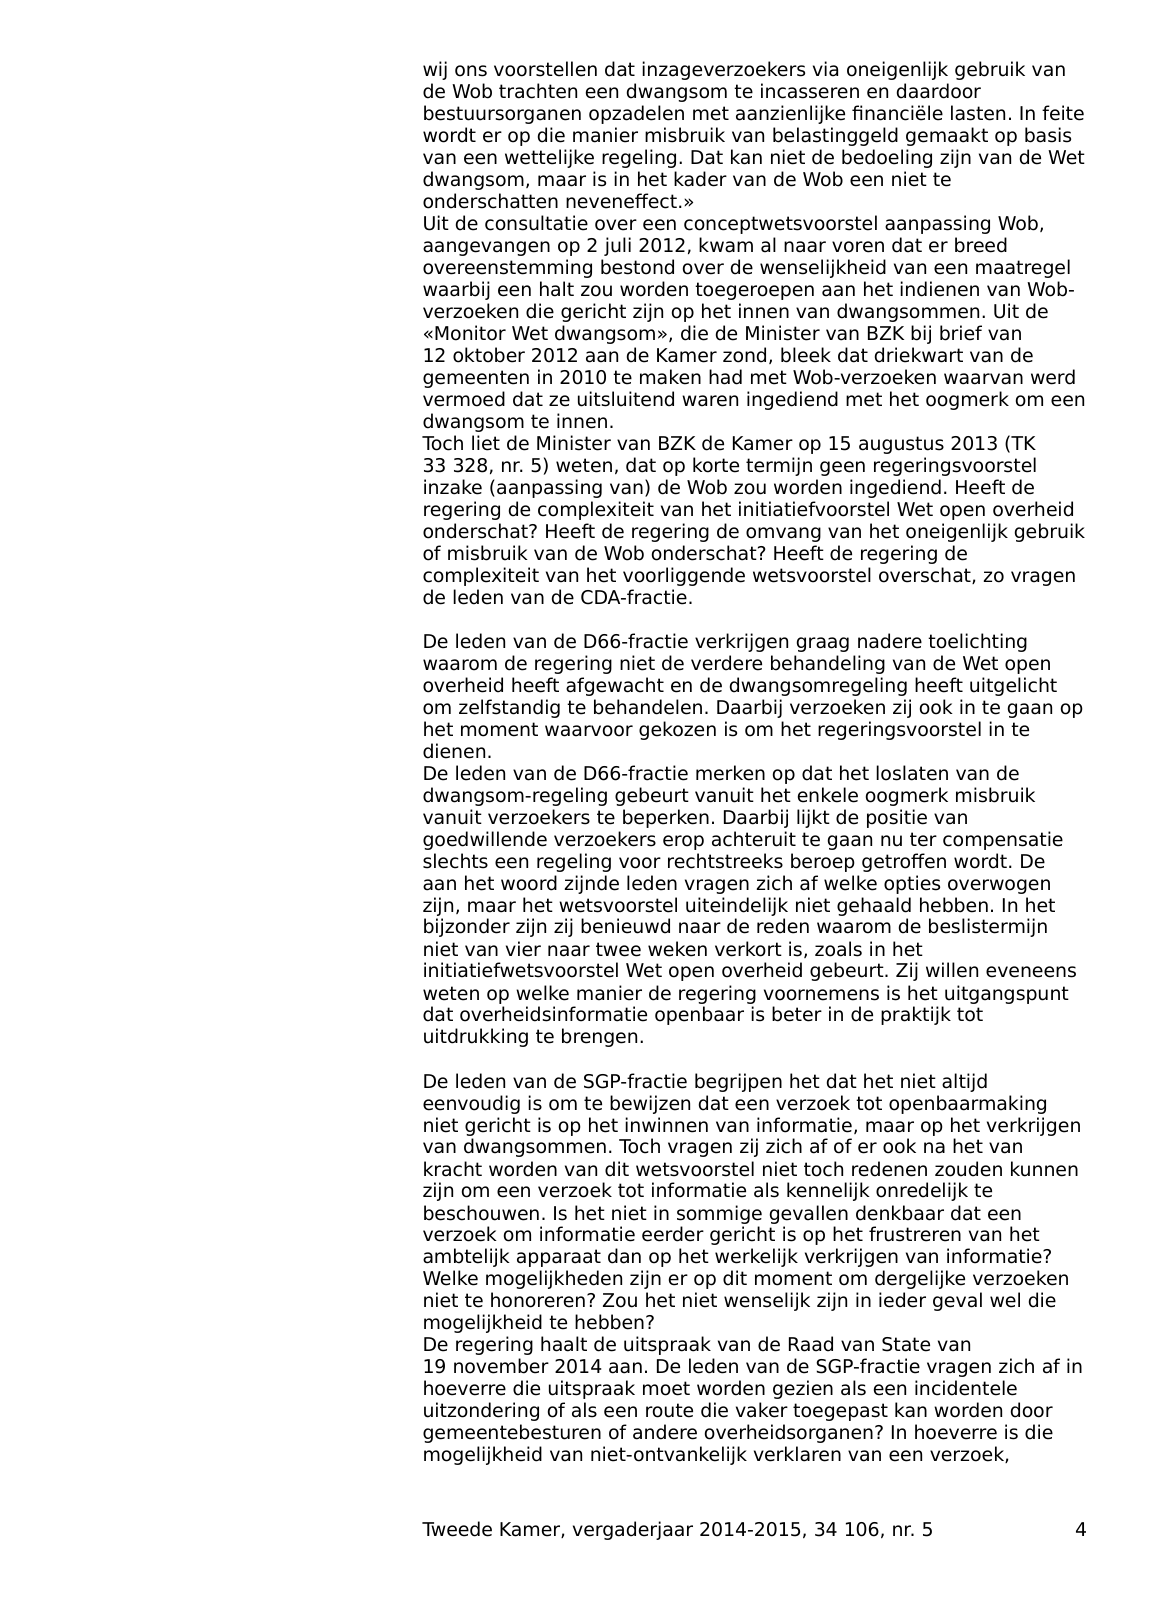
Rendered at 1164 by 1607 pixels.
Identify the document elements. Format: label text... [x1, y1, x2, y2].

text De regering haalt de uitspraak van de Raad van State van 19 november 2014 aan. De leden van de SGP-fractie vragen zich af in hoeverre die uitspraak moet worden gezien als een incidentele uitzondering of als een route die vaker toegepast kan worden door gemeentebesturen of andere overheidsorganen? In hoeverre is die mogelijkheid van niet-ontvankelijk verklaren van een verzoek, [422, 1334, 1087, 1466]
text Toch liet de Minister van BZK de Kamer op 15 augustus 2013 (TK 33 328, nr. 5) weten, dat op korte termijn geen regeringsvoorstel inzake (aanpassing van) de Wob zou worden ingediend. Heeft de regering de complexiteit van het initiatiefvoorstel Wet open overheid onderschat? Heeft de regering de omvang van het oneigenlijk gebruik of misbruik van de Wob onderschat? Heeft de regering de complexiteit van het voorliggende wetsvoorstel overschat, zo vragen de leden van de CDA-fractie. [422, 433, 1087, 608]
text wij ons voorstellen dat inzageverzoekers via oneigenlijk gebruik van de Wob trachten een dwangsom te incasseren en daardoor bestuursorganen opzadelen met aanzienlijke financiële lasten. In feite wordt er op die manier misbruik van belastinggeld gemaakt op basis van een wettelijke regeling. Dat kan niet de bedoeling zijn van de Wet dwangsom, maar is in het kader van de Wob een niet te onderschatten neveneffect.» [422, 59, 1087, 213]
text De leden van de D66-fractie verkrijgen graag nadere toelichting waarom de regering niet de verdere behandeling van de Wet open overheid heeft afgewacht en de dwangsomregeling heeft uitgelicht om zelfstandig te behandelen. Daarbij verzoeken zij ook in te gaan op het moment waarvoor gekozen is om het regeringsvoorstel in te dienen. [422, 631, 1087, 763]
text De leden van de D66-fractie merken op dat het loslaten van de dwangsom-regeling gebeurt vanuit het enkele oogmerk misbruik vanuit verzoekers te beperken. Daarbij lijkt de positie van goedwillende verzoekers erop achteruit te gaan nu ter compensatie slechts een regeling voor rechtstreeks beroep getroffen wordt. De aan het woord zijnde leden vragen zich af welke opties overwogen zijn, maar het wetsvoorstel uiteindelijk niet gehaald hebben. In het bijzonder zijn zij benieuwd naar de reden waarom de beslistermijn niet van vier naar twee weken verkort is, zoals in het initiatiefwetsvoorstel Wet open overheid gebeurt. Zij willen eveneens weten op welke manier de regering voornemens is het uitgangspunt dat overheidsinformatie openbaar is beter in de praktijk tot uitdrukking te brengen. [422, 763, 1087, 1048]
text Uit de consultatie over een conceptwetsvoorstel aanpassing Wob, aangevangen op 2 juli 2012, kwam al naar voren dat er breed overeenstemming bestond over de wenselijkheid van een maatregel waarbij een halt zou worden toegeroepen aan het indienen van Wob-verzoeken die gericht zijn op het innen van dwangsommen. Uit de «Monitor Wet dwangsom», die de Minister van BZK bij brief van 12 oktober 2012 aan de Kamer zond, bleek dat driekwart van de gemeenten in 2010 te maken had met Wob-verzoeken waarvan werd vermoed dat ze uitsluitend waren ingediend met het oogmerk om een dwangsom te innen. [422, 213, 1087, 433]
text De leden van de SGP-fractie begrijpen het dat het niet altijd eenvoudig is om te bewijzen dat een verzoek tot openbaarmaking niet gericht is op het inwinnen van informatie, maar op het verkrijgen van dwangsommen. Toch vragen zij zich af of er ook na het van kracht worden van dit wetsvoorstel niet toch redenen zouden kunnen zijn om een verzoek tot informatie als kennelijk onredelijk te beschouwen. Is het niet in sommige gevallen denkbaar dat een verzoek om informatie eerder gericht is op het frustreren van het ambtelijk apparaat dan op het werkelijk verkrijgen van informatie? Welke mogelijkheden zijn er op dit moment om dergelijke verzoeken niet te honoreren? Zou het niet wenselijk zijn in ieder geval wel die mogelijkheid te hebben? [422, 1071, 1087, 1334]
